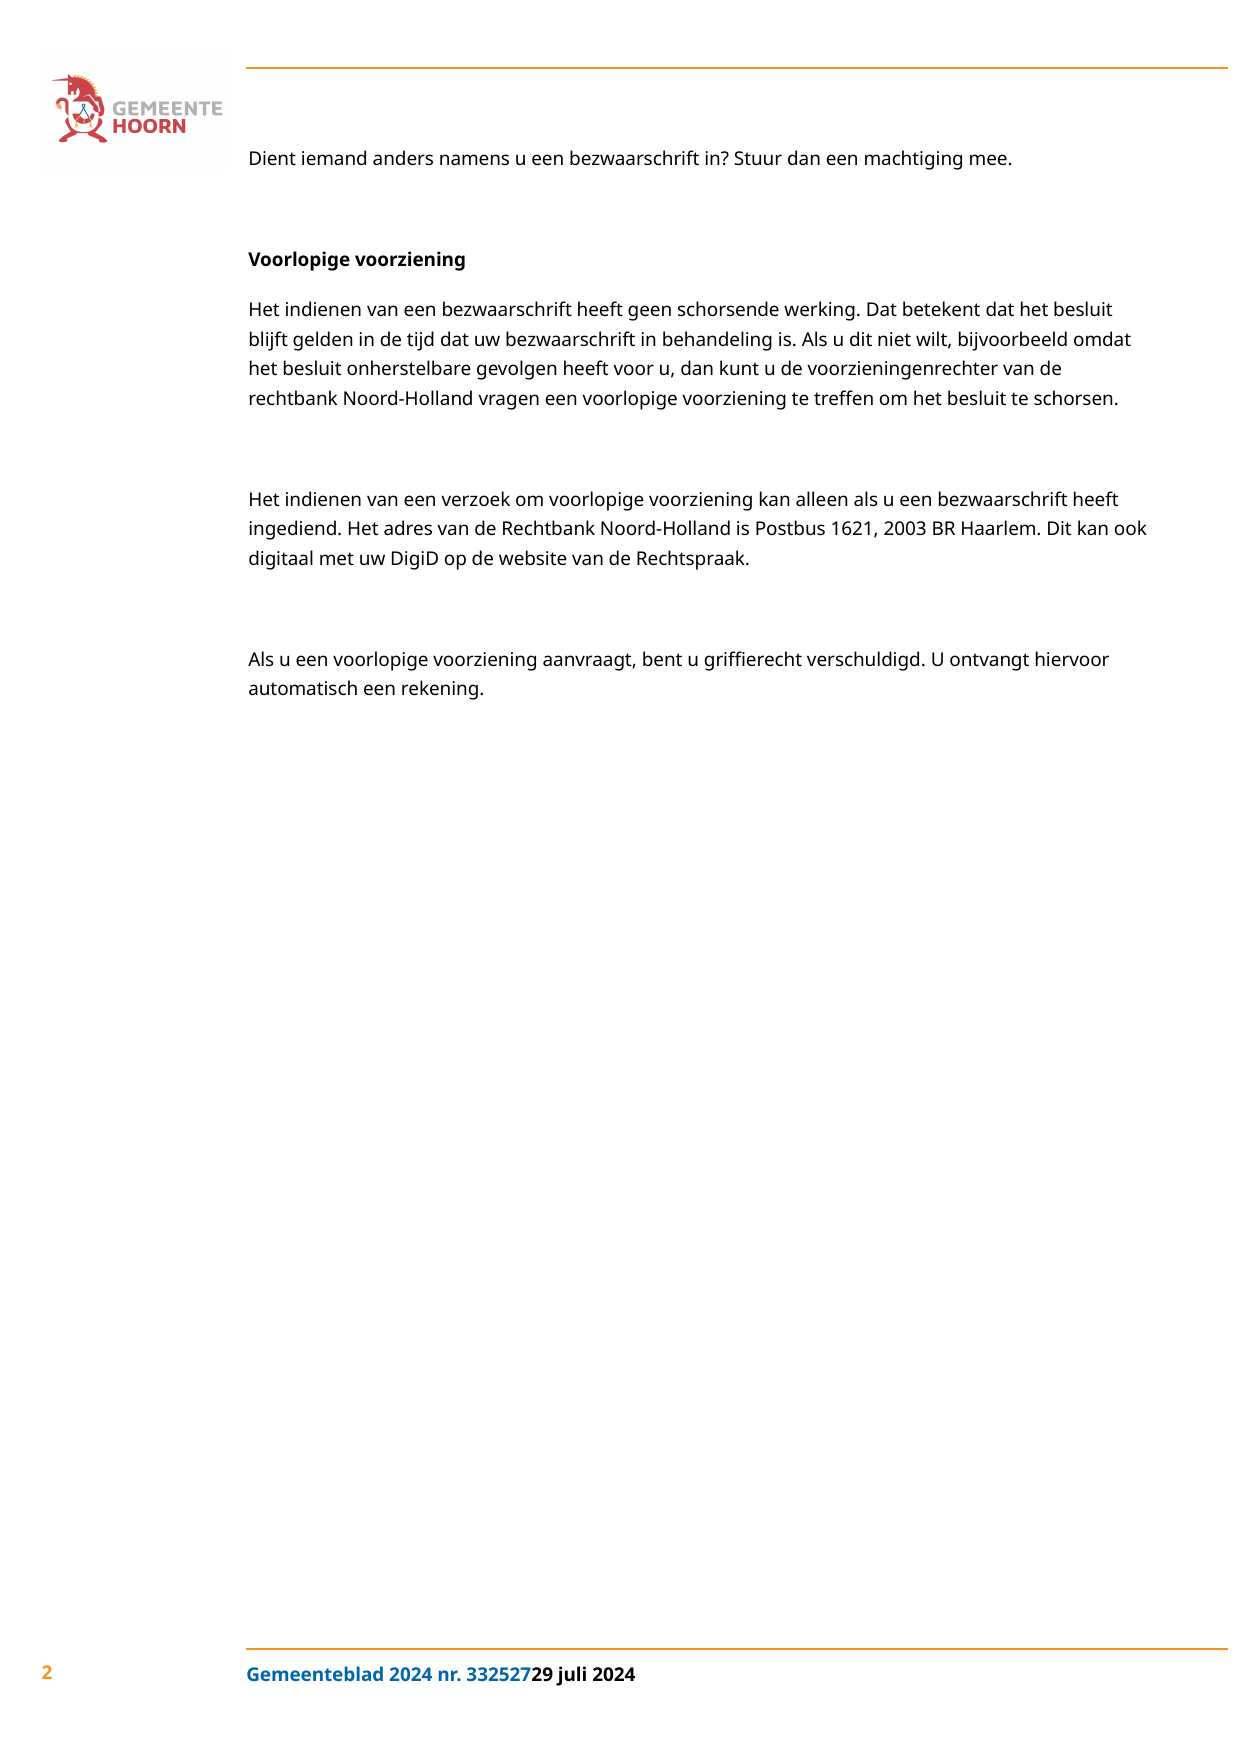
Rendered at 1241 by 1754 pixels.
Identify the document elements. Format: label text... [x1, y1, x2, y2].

picture [41, 47, 231, 172]
text Als u een voorlopige voorziening aanvraagt, bent u griffierecht verschuldigd. U ontvangt hiervoor automatisch een rekening. [248, 646, 1152, 701]
text Dient iemand anders namens u een bezwaarschrift in? Stuur dan een machtiging mee. [248, 145, 1152, 171]
text Voorlopige voorziening [248, 246, 1152, 272]
text Het indienen van een verzoek om voorlopige voorziening kan alleen als u een bezwaarschrift heeft ingediend. Het adres van de Rechtbank Noord-Holland is Postbus 1621, 2003 BR Haarlem. Dit kan ook digitaal met uw DigiD op de website van de Rechtspraak. [248, 486, 1152, 571]
text Het indienen van een bezwaarschrift heeft geen schorsende werking. Dat betekent dat het besluit blijft gelden in de tijd dat uw bezwaarschrift in behandeling is. Als u dit niet wilt, bijvoorbeeld omdat het besluit onherstelbare gevolgen heeft voor u, dan kunt u de voorzieningenrechter van de rechtbank Noord-Holland vragen een voorlopige voorziening te treffen om het besluit te schorsen. [248, 296, 1152, 411]
